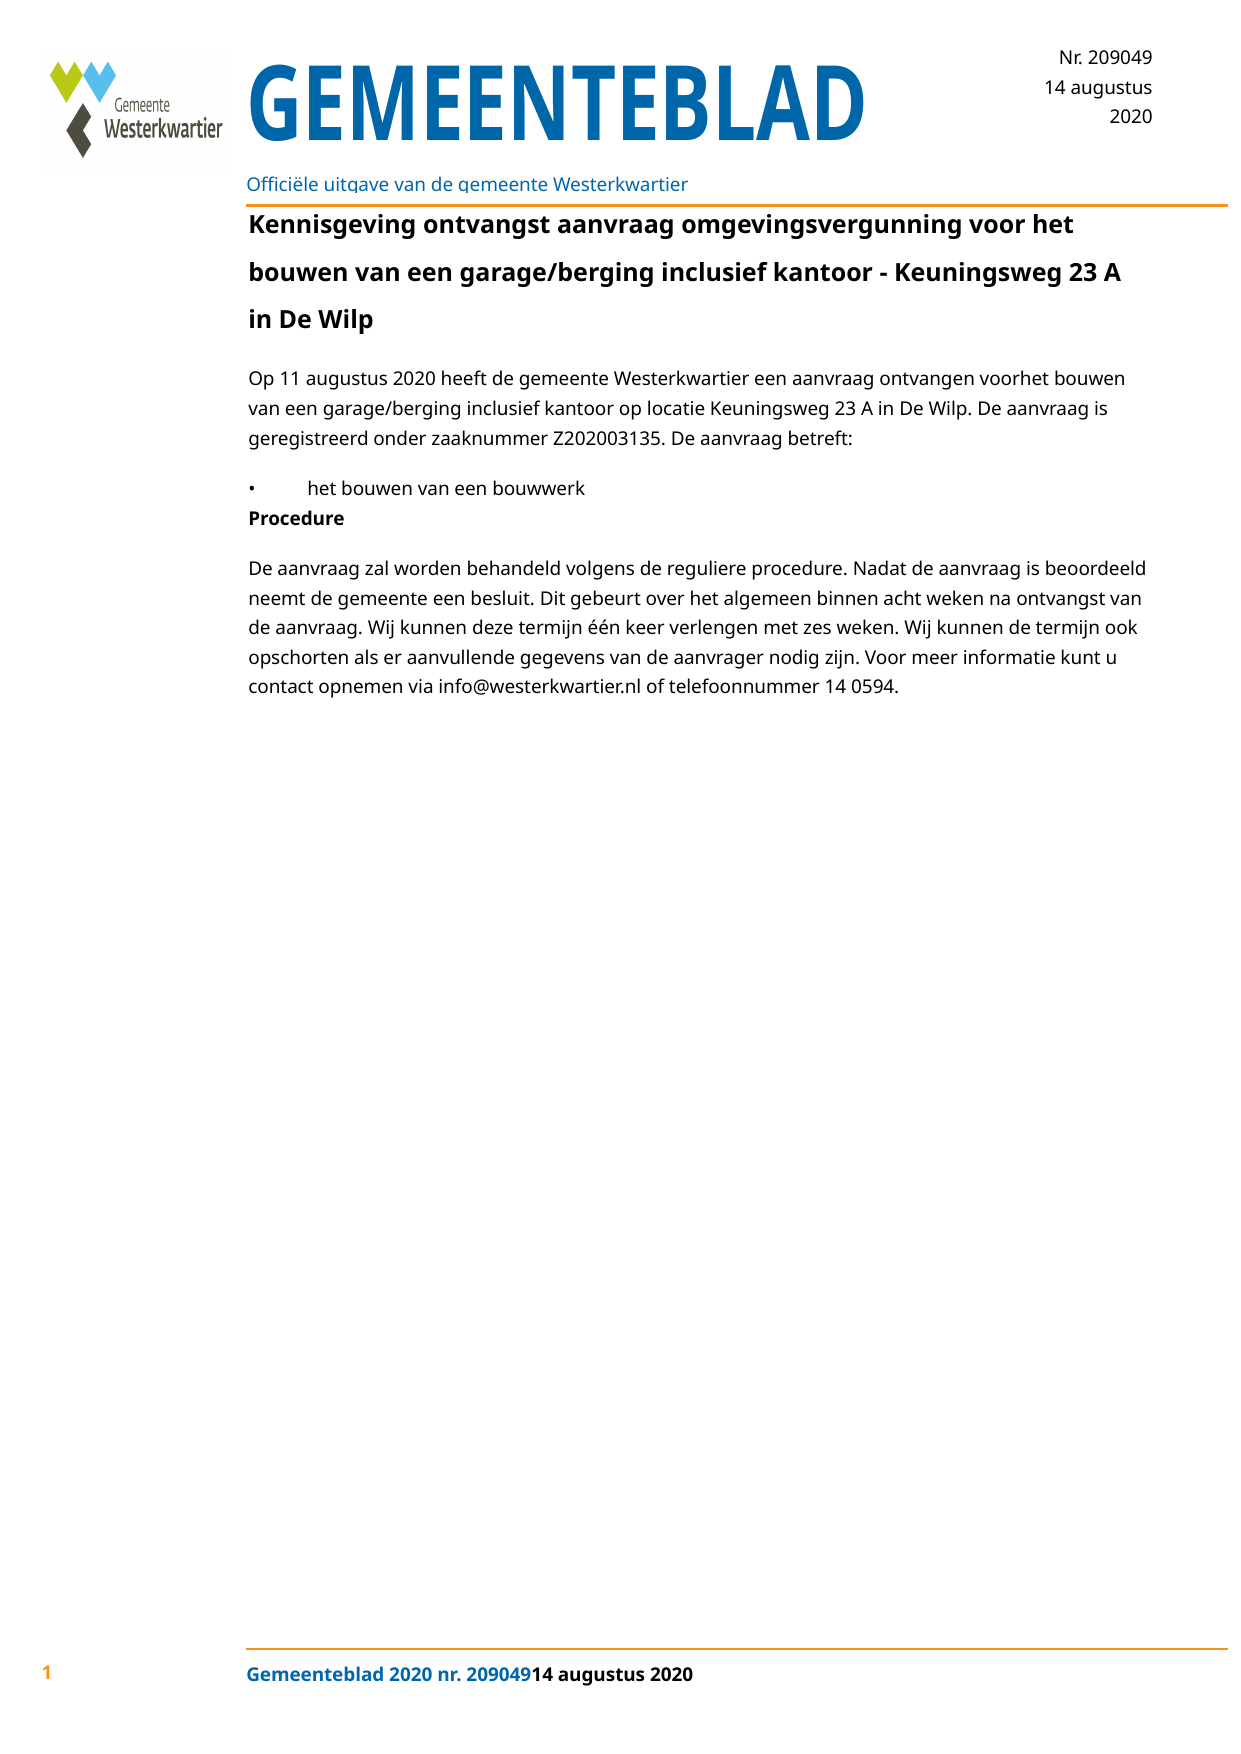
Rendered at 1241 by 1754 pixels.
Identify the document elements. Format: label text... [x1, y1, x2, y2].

text De aanvraag zal worden behandeld volgens de reguliere procedure. Nadat de aanvraag is beoordeeld neemt de gemeente een besluit. Dit gebeurt over het algemeen binnen acht weken na ontvangst van de aanvraag. Wij kunnen deze termijn één keer verlengen met zes weken. Wij kunnen de termijn ook opschorten als er aanvullende gegevens van de aanvrager nodig zijn. Voor meer informatie kunt u contact opnemen via info@westerkwartier.nl of telefoonnummer 14 0594. [248, 555, 1152, 699]
picture [41, 47, 231, 172]
text Procedure [248, 505, 1152, 530]
text Kennisgeving ontvangst aanvraag omgevingsvergunning voor het bouwen van een garage/berging inclusief kantoor - Keuningsweg 23 A in De Wilp [248, 207, 1152, 336]
list het bouwen van een bouwwerk [248, 475, 1152, 501]
text Op 11 augustus 2020 heeft de gemeente Westerkwartier een aanvraag ontvangen voorhet bouwen van een garage/berging inclusief kantoor op locatie Keuningsweg 23 A in De Wilp. De aanvraag is geregistreerd onder zaaknummer Z202003135. De aanvraag betreft: [248, 366, 1152, 450]
